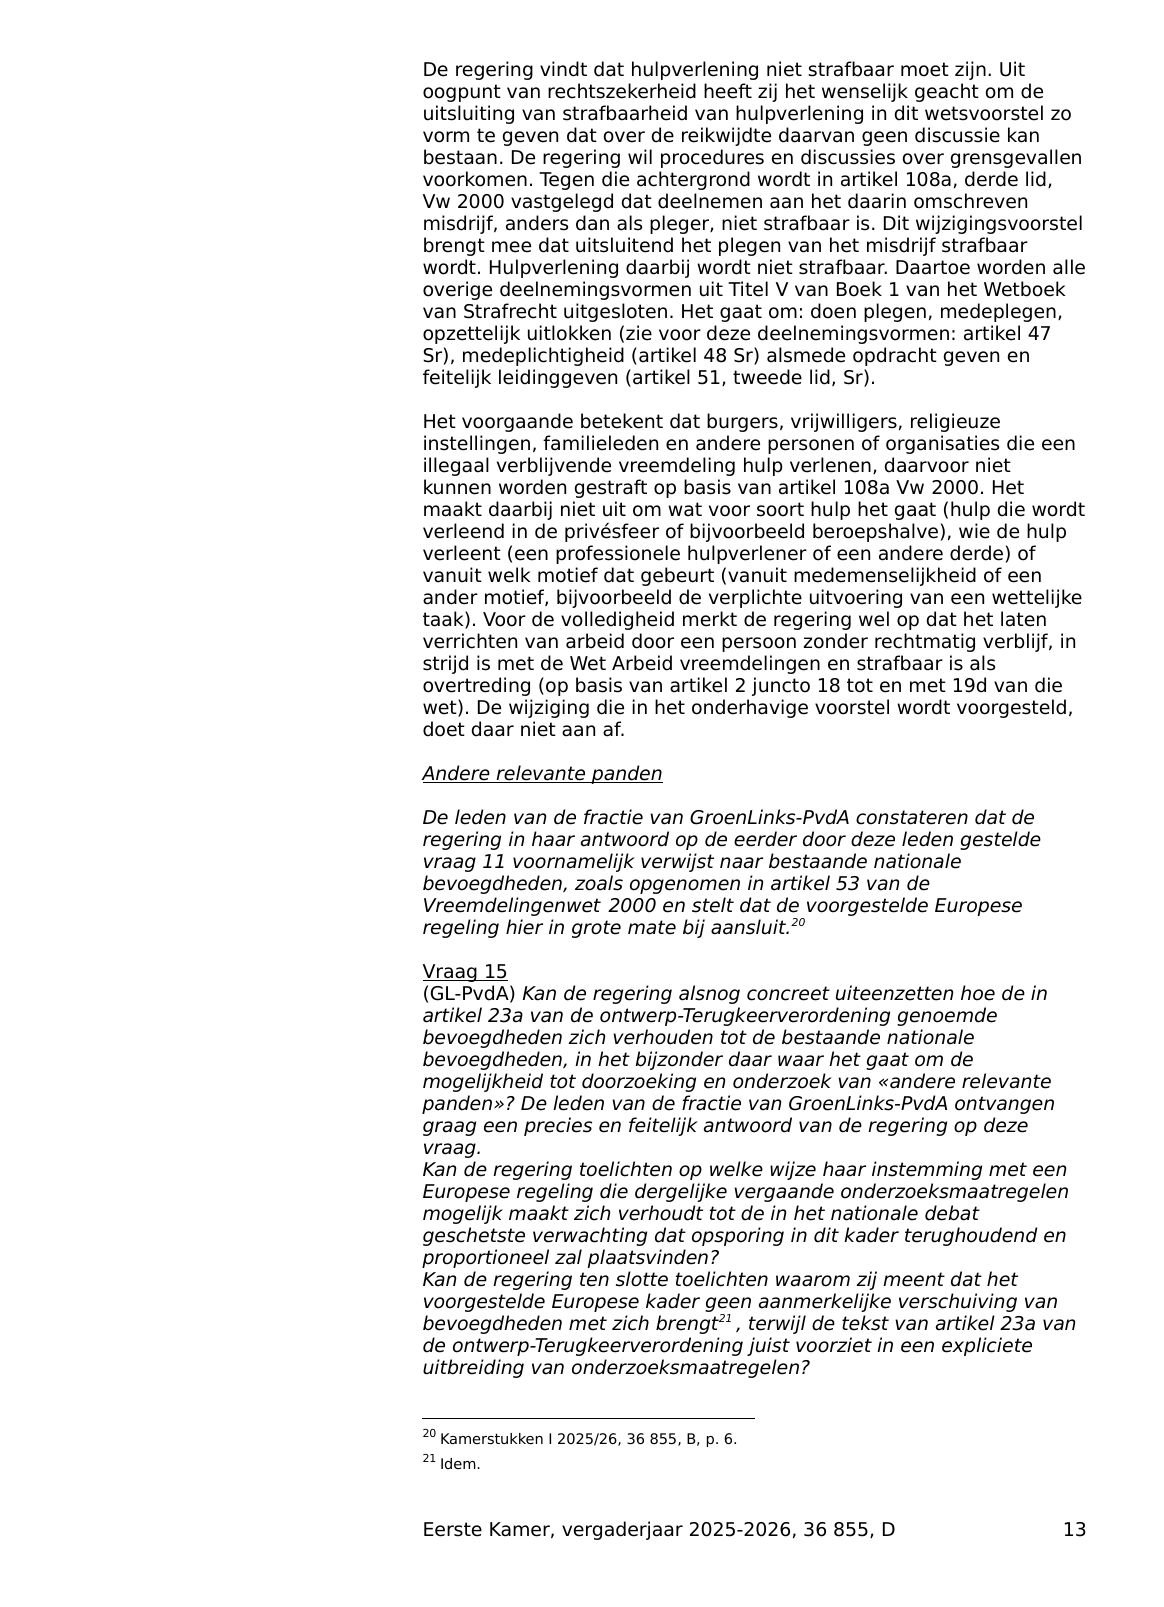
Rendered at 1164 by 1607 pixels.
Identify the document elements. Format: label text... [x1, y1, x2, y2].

text (GL-PvdA) Kan de regering alsnog concreet uiteenzetten hoe de in artikel 23a van de ontwerp-Terugkeerverordening genoemde bevoegdheden zich verhouden tot de bestaande nationale bevoegdheden, in het bijzonder daar waar het gaat om de mogelijkheid tot doorzoeking en onderzoek van «andere relevante panden»? De leden van de fractie van GroenLinks-PvdA ontvangen graag een precies en feitelijk antwoord van de regering op deze vraag. [422, 983, 1087, 1159]
subtitle Andere relevante panden [422, 763, 1087, 785]
text Kamerstukken I 2025/26, 36 855, B, p. 6. [422, 1427, 1087, 1449]
text Kan de regering ten slotte toelichten waarom zij meent dat het voorgestelde Europese kader geen aanmerkelijke verschuiving van bevoegdheden met zich brengt, terwijl de tekst van artikel 23a van de ontwerp-Terugkeerverordening juist voorziet in een expliciete uitbreiding van onderzoeksmaatregelen? [422, 1269, 1087, 1379]
text Het voorgaande betekent dat burgers, vrijwilligers, religieuze instellingen, familieleden en andere personen of organisaties die een illegaal verblijvende vreemdeling hulp verlenen, daarvoor niet kunnen worden gestraft op basis van artikel 108a Vw 2000. Het maakt daarbij niet uit om wat voor soort hulp het gaat (hulp die wordt verleend in de privésfeer of bijvoorbeeld beroepshalve), wie de hulp verleent (een professionele hulpverlener of een andere derde) of vanuit welk motief dat gebeurt (vanuit medemenselijkheid of een ander motief, bijvoorbeeld de verplichte uitvoering van een wettelijke taak). Voor de volledigheid merkt de regering wel op dat het laten verrichten van arbeid door een persoon zonder rechtmatig verblijf, in strijd is met de Wet Arbeid vreemdelingen en strafbaar is als overtreding (op basis van artikel 2 juncto 18 tot en met 19d van die wet). De wijziging die in het onderhavige voorstel wordt voorgesteld, doet daar niet aan af. [422, 411, 1087, 741]
text Kan de regering toelichten op welke wijze haar instemming met een Europese regeling die dergelijke vergaande onderzoeksmaatregelen mogelijk maakt zich verhoudt tot de in het nationale debat geschetste verwachting dat opsporing in dit kader terughoudend en proportioneel zal plaatsvinden? [422, 1159, 1087, 1269]
text De regering vindt dat hulpverlening niet strafbaar moet zijn. Uit oogpunt van rechtszekerheid heeft zij het wenselijk geacht om de uitsluiting van strafbaarheid van hulpverlening in dit wetsvoorstel zo vorm te geven dat over de reikwijdte daarvan geen discussie kan bestaan. De regering wil procedures en discussies over grensgevallen voorkomen. Tegen die achtergrond wordt in artikel 108a, derde lid, Vw 2000 vastgelegd dat deelnemen aan het daarin omschreven misdrijf, anders dan als pleger, niet strafbaar is. Dit wijzigingsvoorstel brengt mee dat uitsluitend het plegen van het misdrijf strafbaar wordt. Hulpverlening daarbij wordt niet strafbaar. Daartoe worden alle overige deelnemingsvormen uit Titel V van Boek 1 van het Wetboek van Strafrecht uitgesloten. Het gaat om: doen plegen, medeplegen, opzettelijk uitlokken (zie voor deze deelnemingsvormen: artikel 47 Sr), medeplichtigheid (artikel 48 Sr) alsmede opdracht geven en feitelijk leidinggeven (artikel 51, tweede lid, Sr). [422, 59, 1087, 389]
text Idem. [422, 1452, 1087, 1474]
text De leden van de fractie van GroenLinks-PvdA constateren dat de regering in haar antwoord op de eerder door deze leden gestelde vraag 11 voornamelijk verwijst naar bestaande nationale bevoegdheden, zoals opgenomen in artikel 53 van de Vreemdelingenwet 2000 en stelt dat de voorgestelde Europese regeling hier in grote mate bij aansluit. [422, 807, 1087, 939]
text Vraag 15 [422, 961, 1087, 983]
